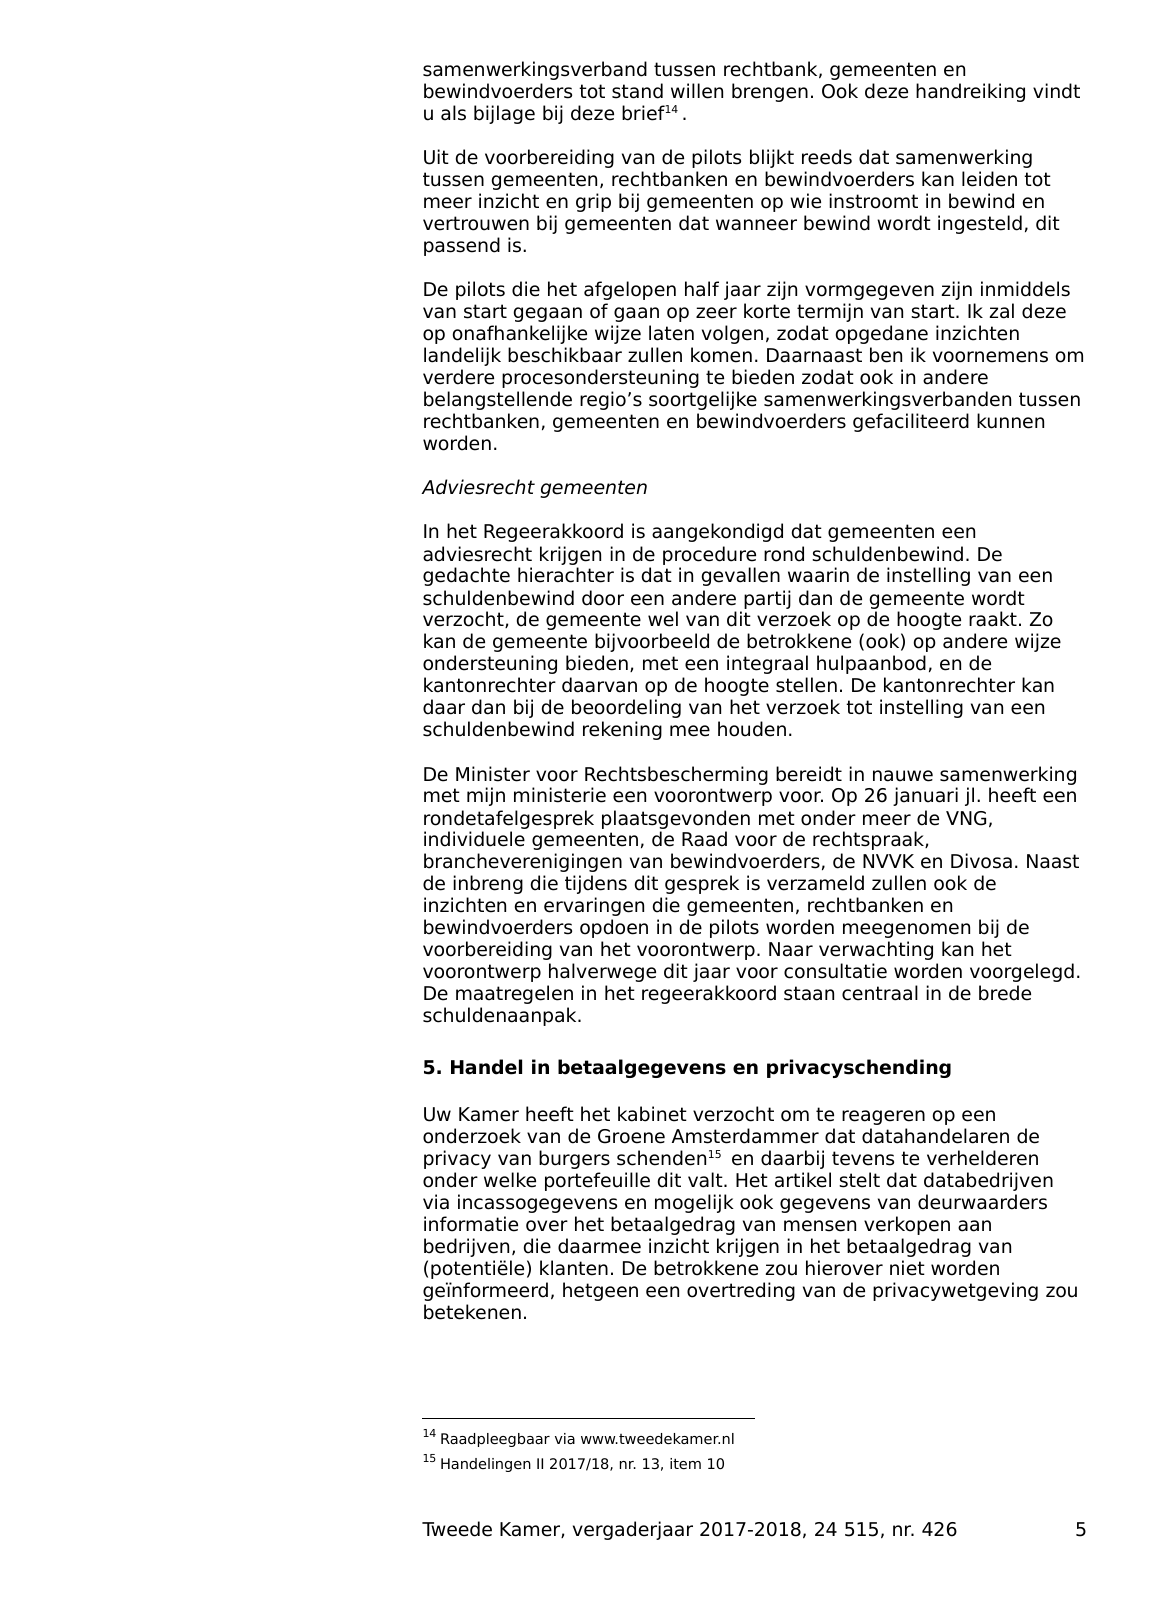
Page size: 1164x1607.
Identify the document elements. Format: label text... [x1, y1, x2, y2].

subtitle 5. Handel in betaalgegevens en privacyschending [422, 1057, 1087, 1079]
text De Minister voor Rechtsbescherming bereidt in nauwe samenwerking met mijn ministerie een voorontwerp voor. Op 26 januari jl. heeft een rondetafelgesprek plaatsgevonden met onder meer de VNG, individuele gemeenten, de Raad voor de rechtspraak, brancheverenigingen van bewindvoerders, de NVVK en Divosa. Naast de inbreng die tijdens dit gesprek is verzameld zullen ook de inzichten en ervaringen die gemeenten, rechtbanken en bewindvoerders opdoen in de pilots worden meegenomen bij de voorbereiding van het voorontwerp. Naar verwachting kan het voorontwerp halverwege dit jaar voor consultatie worden voorgelegd. De maatregelen in het regeerakkoord staan centraal in de brede schuldenaanpak. [422, 763, 1087, 1027]
text Raadpleegbaar via www.tweedekamer.nl [422, 1427, 1087, 1449]
subtitle Adviesrecht gemeenten [422, 477, 1087, 499]
text De pilots die het afgelopen half jaar zijn vormgegeven zijn inmiddels van start gegaan of gaan op zeer korte termijn van start. Ik zal deze op onafhankelijke wijze laten volgen, zodat opgedane inzichten landelijk beschikbaar zullen komen. Daarnaast ben ik voornemens om verdere procesondersteuning te bieden zodat ook in andere belangstellende regio’s soortgelijke samenwerkingsverbanden tussen rechtbanken, gemeenten en bewindvoerders gefaciliteerd kunnen worden. [422, 279, 1087, 455]
text Handelingen II 2017/18, nr. 13, item 10 [422, 1452, 1087, 1474]
text Uw Kamer heeft het kabinet verzocht om te reageren op een onderzoek van de Groene Amsterdammer dat datahandelaren de privacy van burgers schenden en daarbij tevens te verhelderen onder welke portefeuille dit valt. Het artikel stelt dat databedrijven via incassogegevens en mogelijk ook gegevens van deurwaarders informatie over het betaalgedrag van mensen verkopen aan bedrijven, die daarmee inzicht krijgen in het betaalgedrag van (potentiële) klanten. De betrokkene zou hierover niet worden geïnformeerd, hetgeen een overtreding van de privacywetgeving zou betekenen. [422, 1104, 1087, 1324]
text samenwerkingsverband tussen rechtbank, gemeenten en bewindvoerders tot stand willen brengen. Ook deze handreiking vindt u als bijlage bij deze brief. [422, 59, 1087, 125]
text Uit de voorbereiding van de pilots blijkt reeds dat samenwerking tussen gemeenten, rechtbanken en bewindvoerders kan leiden tot meer inzicht en grip bij gemeenten op wie instroomt in bewind en vertrouwen bij gemeenten dat wanneer bewind wordt ingesteld, dit passend is. [422, 147, 1087, 257]
text In het Regeerakkoord is aangekondigd dat gemeenten een adviesrecht krijgen in de procedure rond schuldenbewind. De gedachte hierachter is dat in gevallen waarin de instelling van een schuldenbewind door een andere partij dan de gemeente wordt verzocht, de gemeente wel van dit verzoek op de hoogte raakt. Zo kan de gemeente bijvoorbeeld de betrokkene (ook) op andere wijze ondersteuning bieden, met een integraal hulpaanbod, en de kantonrechter daarvan op de hoogte stellen. De kantonrechter kan daar dan bij de beoordeling van het verzoek tot instelling van een schuldenbewind rekening mee houden. [422, 521, 1087, 741]
